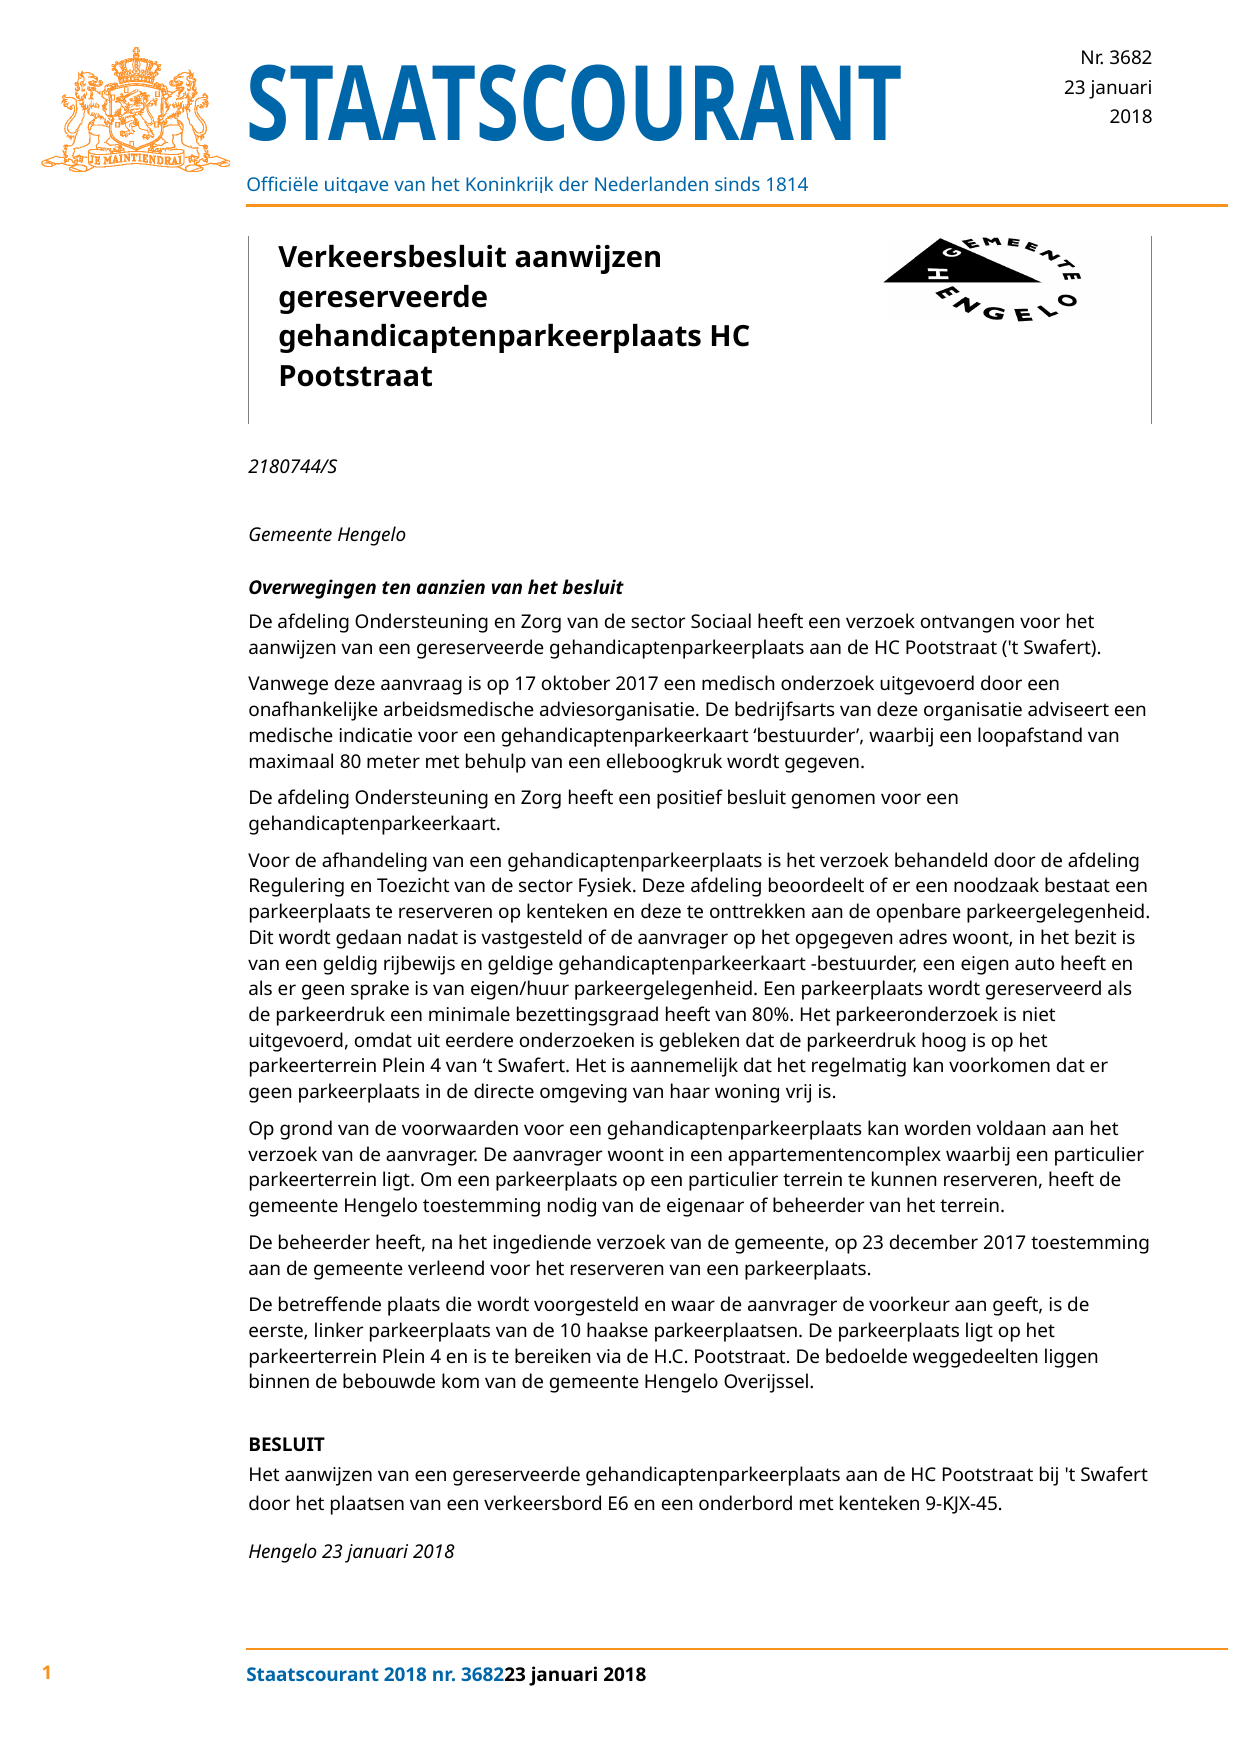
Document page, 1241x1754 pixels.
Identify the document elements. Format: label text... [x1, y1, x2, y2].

table_header Verkeersbesluit aanwijzen gereserveerde gehandicaptenparkeerplaats HC Pootstraat [249, 236, 850, 424]
picture [41, 47, 231, 172]
table_header [850, 236, 1151, 424]
picture [882, 236, 1119, 322]
text De afdeling Ondersteuning en Zorg van de sector Sociaal heeft een verzoek ontvangen voor het aanwijzen van een gereserveerde gehandicaptenparkeerplaats aan de HC Pootstraat ('t Swafert). [248, 608, 1152, 660]
text Hengelo 23 januari 2018 [248, 1538, 1152, 1564]
text Voor de afhandeling van een gehandicaptenparkeerplaats is het verzoek behandeld door de afdeling Regulering en Toezicht van de sector Fysiek. Deze afdeling beoordeelt of er een noodzaak bestaat een parkeerplaats te reserveren op kenteken en deze te onttrekken aan de openbare parkeergelegenheid. Dit wordt gedaan nadat is vastgesteld of de aanvrager op het opgegeven adres woont, in het bezit is van een geldig rijbewijs en geldige gehandicaptenparkeerkaart -bestuurder, een eigen auto heeft en als er geen sprake is van eigen/huur parkeergelegenheid. Een parkeerplaats wordt gereserveerd als de parkeerdruk een minimale bezettingsgraad heeft van 80%. Het parkeeronderzoek is niet uitgevoerd, omdat uit eerdere onderzoeken is gebleken dat de parkeerdruk hoog is op het parkeerterrein Plein 4 van ‘t Swafert. Het is aannemelijk dat het regelmatig kan voorkomen dat er geen parkeerplaats in de directe omgeving van haar woning vrij is. [248, 847, 1152, 1104]
text Overwegingen ten aanzien van het besluit [248, 574, 1152, 600]
text Het aanwijzen van een gereserveerde gehandicaptenparkeerplaats aan de HC Pootstraat bij 't Swafert door het plaatsen van een verkeersbord E6 en een onderbord met kenteken 9-KJX-45. [248, 1461, 1152, 1516]
text Gemeente Hengelo [248, 521, 1152, 547]
text De beheerder heeft, na het ingediende verzoek van de gemeente, op 23 december 2017 toestemming aan de gemeente verleend voor het reserveren van een parkeerplaats. [248, 1229, 1152, 1280]
text Vanwege deze aanvraag is op 17 oktober 2017 een medisch onderzoek uitgevoerd door een onafhankelijke arbeidsmedische adviesorganisatie. De bedrijfsarts van deze organisatie adviseert een medische indicatie voor een gehandicaptenparkeerkaart ‘bestuurder’, waarbij een loopafstand van maximaal 80 meter met behulp van een elleboogkruk wordt gegeven. [248, 671, 1152, 773]
text Op grond van de voorwaarden voor een gehandicaptenparkeerplaats kan worden voldaan aan het verzoek van de aanvrager. De aanvrager woont in een appartementencomplex waarbij een particulier parkeerterrein ligt. Om een parkeerplaats op een particulier terrein te kunnen reserveren, heeft de gemeente Hengelo toestemming nodig van de eigenaar of beheerder van het terrein. [248, 1115, 1152, 1218]
text De afdeling Ondersteuning en Zorg heeft een positief besluit genomen voor een gehandicaptenparkeerkaart. [248, 784, 1152, 836]
text 2180744/S [248, 454, 1152, 479]
text De betreffende plaats die wordt voorgesteld en waar de aanvrager de voorkeur aan geeft, is de eerste, linker parkeerplaats van de 10 haakse parkeerplaatsen. De parkeerplaats ligt op het parkeerterrein Plein 4 en is te bereiken via de H.C. Pootstraat. De bedoelde weggedeelten liggen binnen de bebouwde kom van de gemeente Hengelo Overijssel. [248, 1291, 1152, 1394]
text BESLUIT [248, 1431, 1152, 1457]
